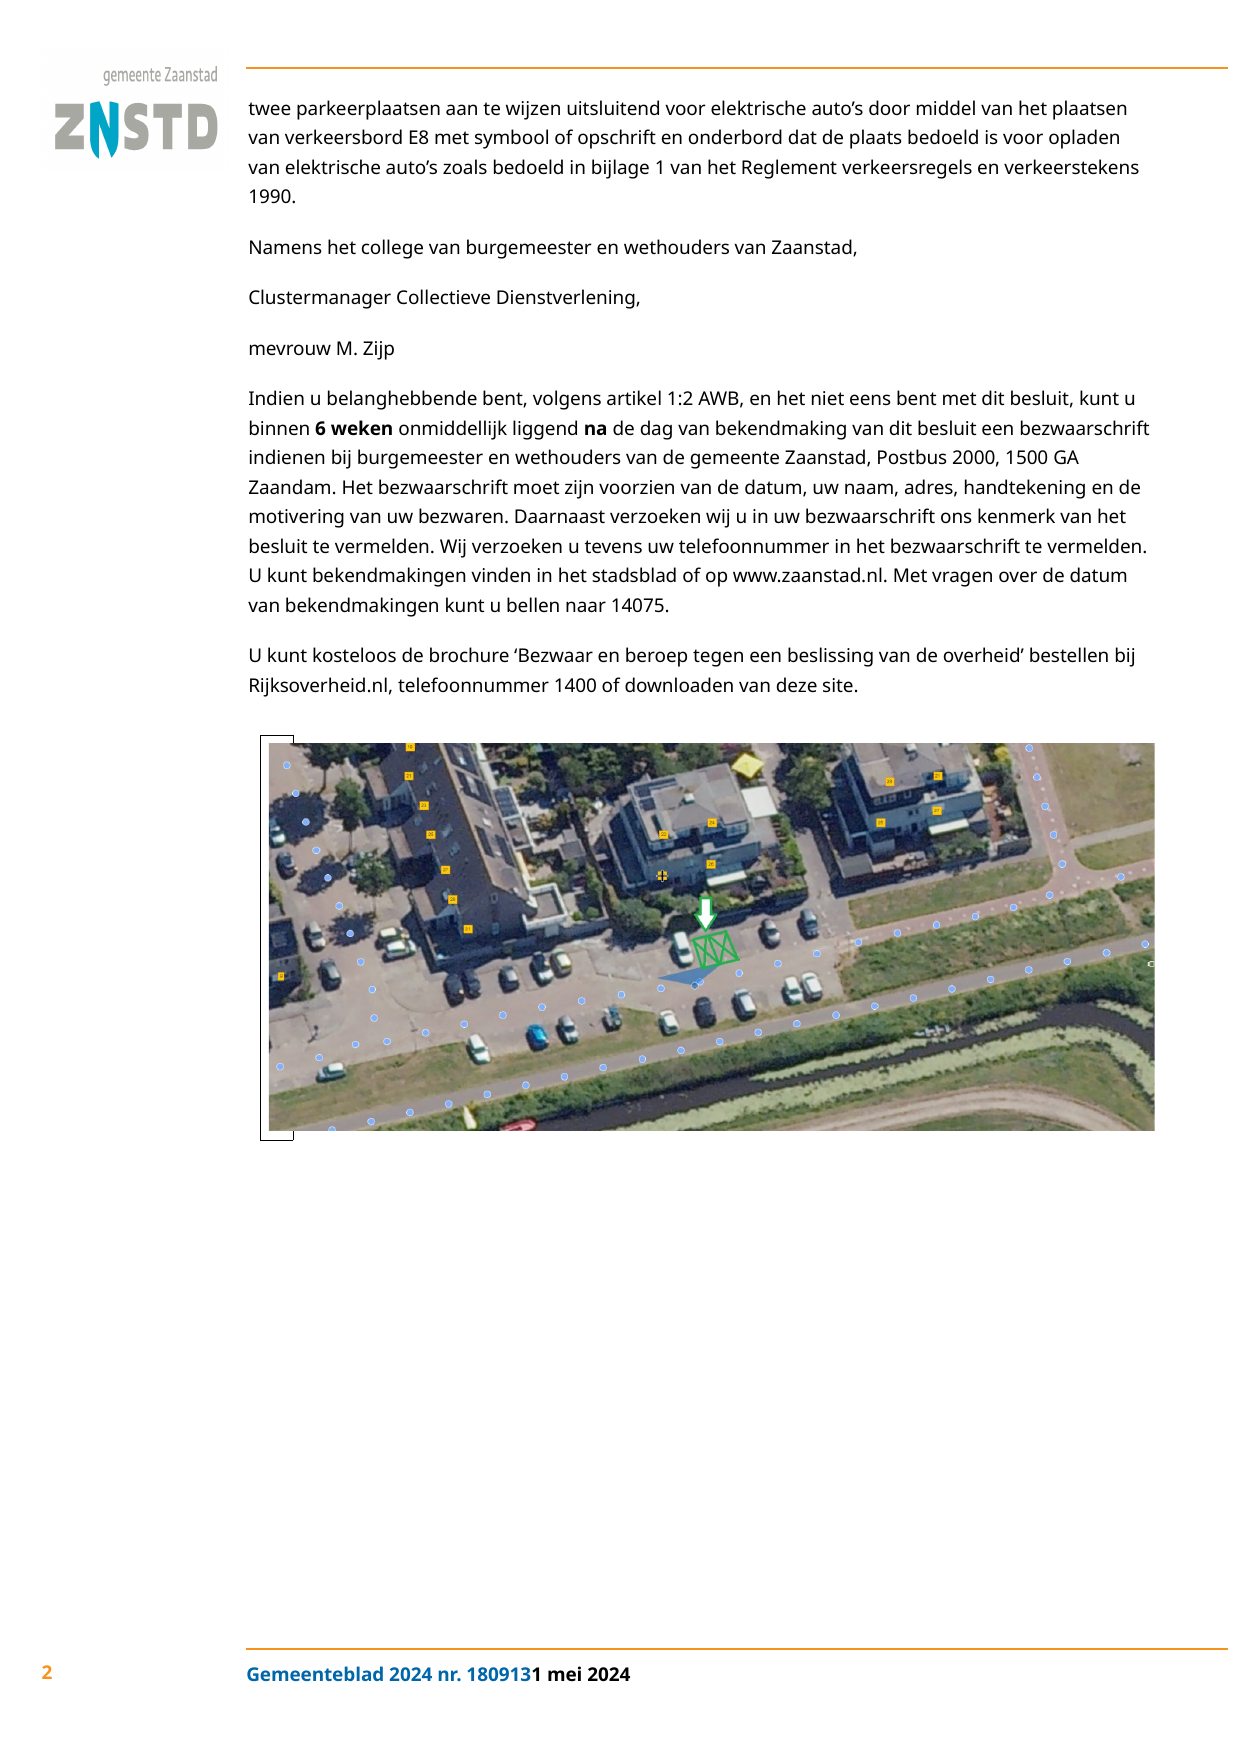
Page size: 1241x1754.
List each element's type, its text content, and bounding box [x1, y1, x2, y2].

text Indien u belanghebbende bent, volgens artikel 1:2 AWB, en het niet eens bent met dit besluit, kunt u binnen 6 weken onmiddellijk liggend na de dag van bekendmaking van dit besluit een bezwaarschrift indienen bij burgemeester en wethouders van de gemeente Zaanstad, Postbus 2000, 1500 GA Zaandam. Het bezwaarschrift moet zijn voorzien van de datum, uw naam, adres, handtekening en de motivering van uw bezwaren. Daarnaast verzoeken wij u in uw bezwaarschrift ons kenmerk van het besluit te vermelden. Wij verzoeken u tevens uw telefoonnummer in het bezwaarschrift te vermelden. U kunt bekendmakingen vinden in het stadsblad of op www.zaanstad.nl. Met vragen over de datum van bekendmakingen kunt u bellen naar 14075. [248, 385, 1152, 618]
text Namens het college van burgemeester en wethouders van Zaanstad, [248, 234, 1152, 260]
text U kunt kosteloos de brochure ‘Bezwaar en beroep tegen een beslissing van de overheid’ bestellen bij Rijksoverheid.nl, telefoonnummer 1400 of downloaden van deze site. [248, 643, 1152, 698]
picture [268, 743, 1155, 1131]
text twee parkeerplaatsen aan te wijzen uitsluitend voor elektrische auto’s door middel van het plaatsen van verkeersbord E8 met symbool of opschrift en onderbord dat de plaats bedoeld is voor opladen van elektrische auto’s zoals bedoeld in bijlage 1 van het Reglement verkeersregels en verkeerstekens 1990. [248, 95, 1152, 209]
text mevrouw M. Zijp [248, 335, 1152, 361]
picture [41, 47, 231, 172]
text Clustermanager Collectieve Dienstverlening, [248, 284, 1152, 310]
